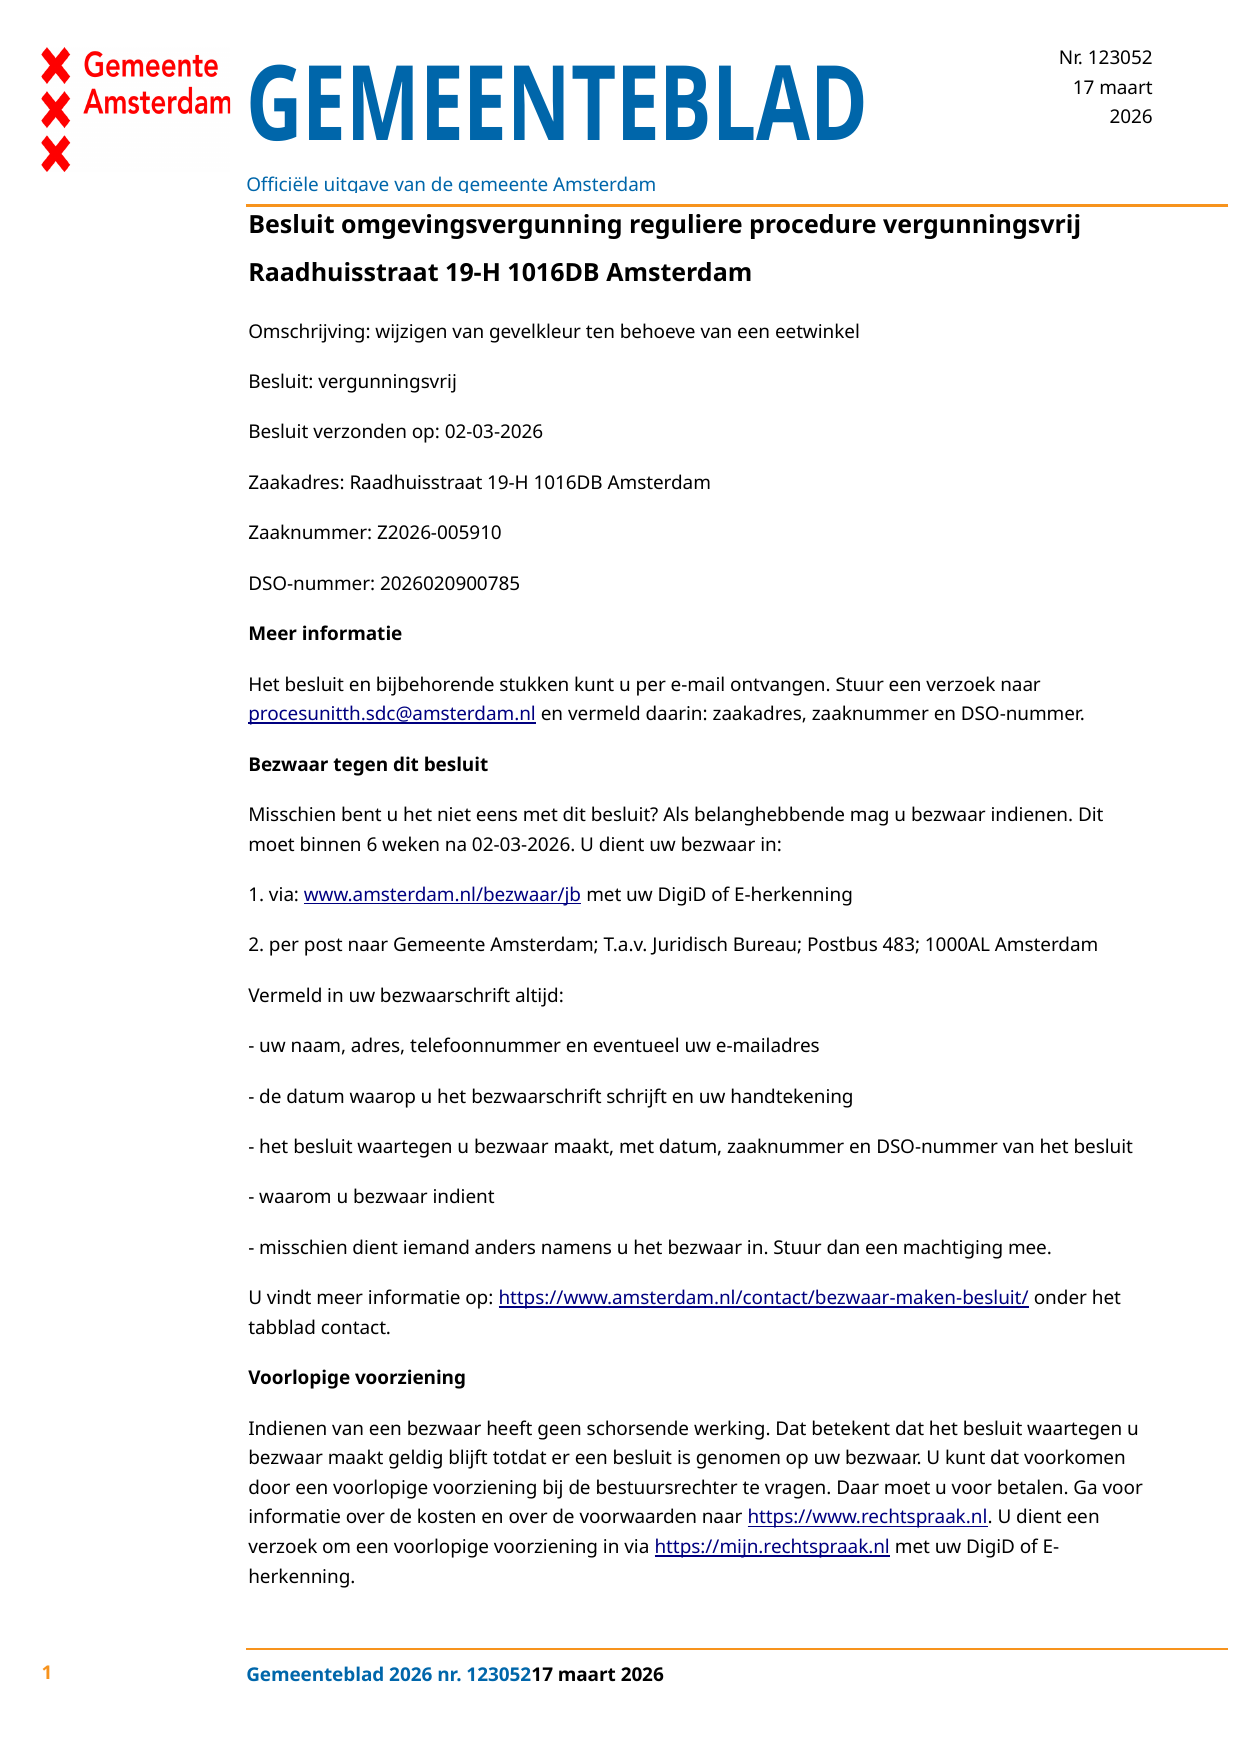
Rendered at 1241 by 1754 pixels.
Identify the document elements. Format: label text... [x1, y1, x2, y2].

text - waarom u bezwaar indient [248, 1184, 1152, 1209]
text Omschrijving: wijzigen van gevelkleur ten behoeve van een eetwinkel [248, 318, 1152, 344]
text U vindt meer informatie op: https://www.amsterdam.nl/contact/bezwaar-maken-besluit/ onder het tabblad contact. [248, 1284, 1152, 1340]
text Het besluit en bijbehorende stukken kunt u per e-mail ontvangen. Stuur een verzoek naar procesunitth.sdc@amsterdam.nl en vermeld daarin: zaakadres, zaaknummer en DSO-nummer. [248, 671, 1152, 726]
text Meer informatie [248, 620, 1152, 646]
text Zaakadres: Raadhuisstraat 19-H 1016DB Amsterdam [248, 469, 1152, 495]
text - de datum waarop u het bezwaarschrift schrijft en uw handtekening [248, 1083, 1152, 1109]
text DSO-nummer: 2026020900785 [248, 570, 1152, 596]
text 2. per post naar Gemeente Amsterdam; T.a.v. Juridisch Bureau; Postbus 483; 1000AL Amsterdam [248, 932, 1152, 957]
text Besluit omgevingsvergunning reguliere procedure vergunningsvrij Raadhuisstraat 19-H 1016DB Amsterdam [248, 207, 1152, 288]
text Indienen van een bezwaar heeft geen schorsende werking. Dat betekent dat het besluit waartegen u bezwaar maakt geldig blijft totdat er een besluit is genomen op uw bezwaar. U kunt dat voorkomen door een voorlopige voorziening bij de bestuursrechter te vragen. Daar moet u voor betalen. Ga voor informatie over de kosten en over de voorwaarden naar https://www.rechtspraak.nl. U dient een verzoek om een voorlopige voorziening in via https://mijn.rechtspraak.nl met uw DigiD of E-herkenning. [248, 1415, 1152, 1589]
text Besluit: vergunningsvrij [248, 368, 1152, 394]
text Bezwaar tegen dit besluit [248, 751, 1152, 777]
text Misschien bent u het niet eens met dit besluit? Als belanghebbende mag u bezwaar indienen. Dit moet binnen 6 weken na 02-03-2026. U dient uw bezwaar in: [248, 801, 1152, 857]
text - het besluit waartegen u bezwaar maakt, met datum, zaaknummer en DSO-nummer van het besluit [248, 1133, 1152, 1159]
text 1. via: www.amsterdam.nl/bezwaar/jb met uw DigiD of E-herkenning [248, 881, 1152, 907]
picture [41, 47, 231, 172]
text Vermeld in uw bezwaarschrift altijd: [248, 982, 1152, 1008]
text - misschien dient iemand anders namens u het bezwaar in. Stuur dan een machtiging mee. [248, 1234, 1152, 1260]
text - uw naam, adres, telefoonnummer en eventueel uw e-mailadres [248, 1032, 1152, 1058]
text Zaaknummer: Z2026-005910 [248, 519, 1152, 545]
text Voorlopige voorziening [248, 1364, 1152, 1390]
text Besluit verzonden op: 02-03-2026 [248, 419, 1152, 444]
